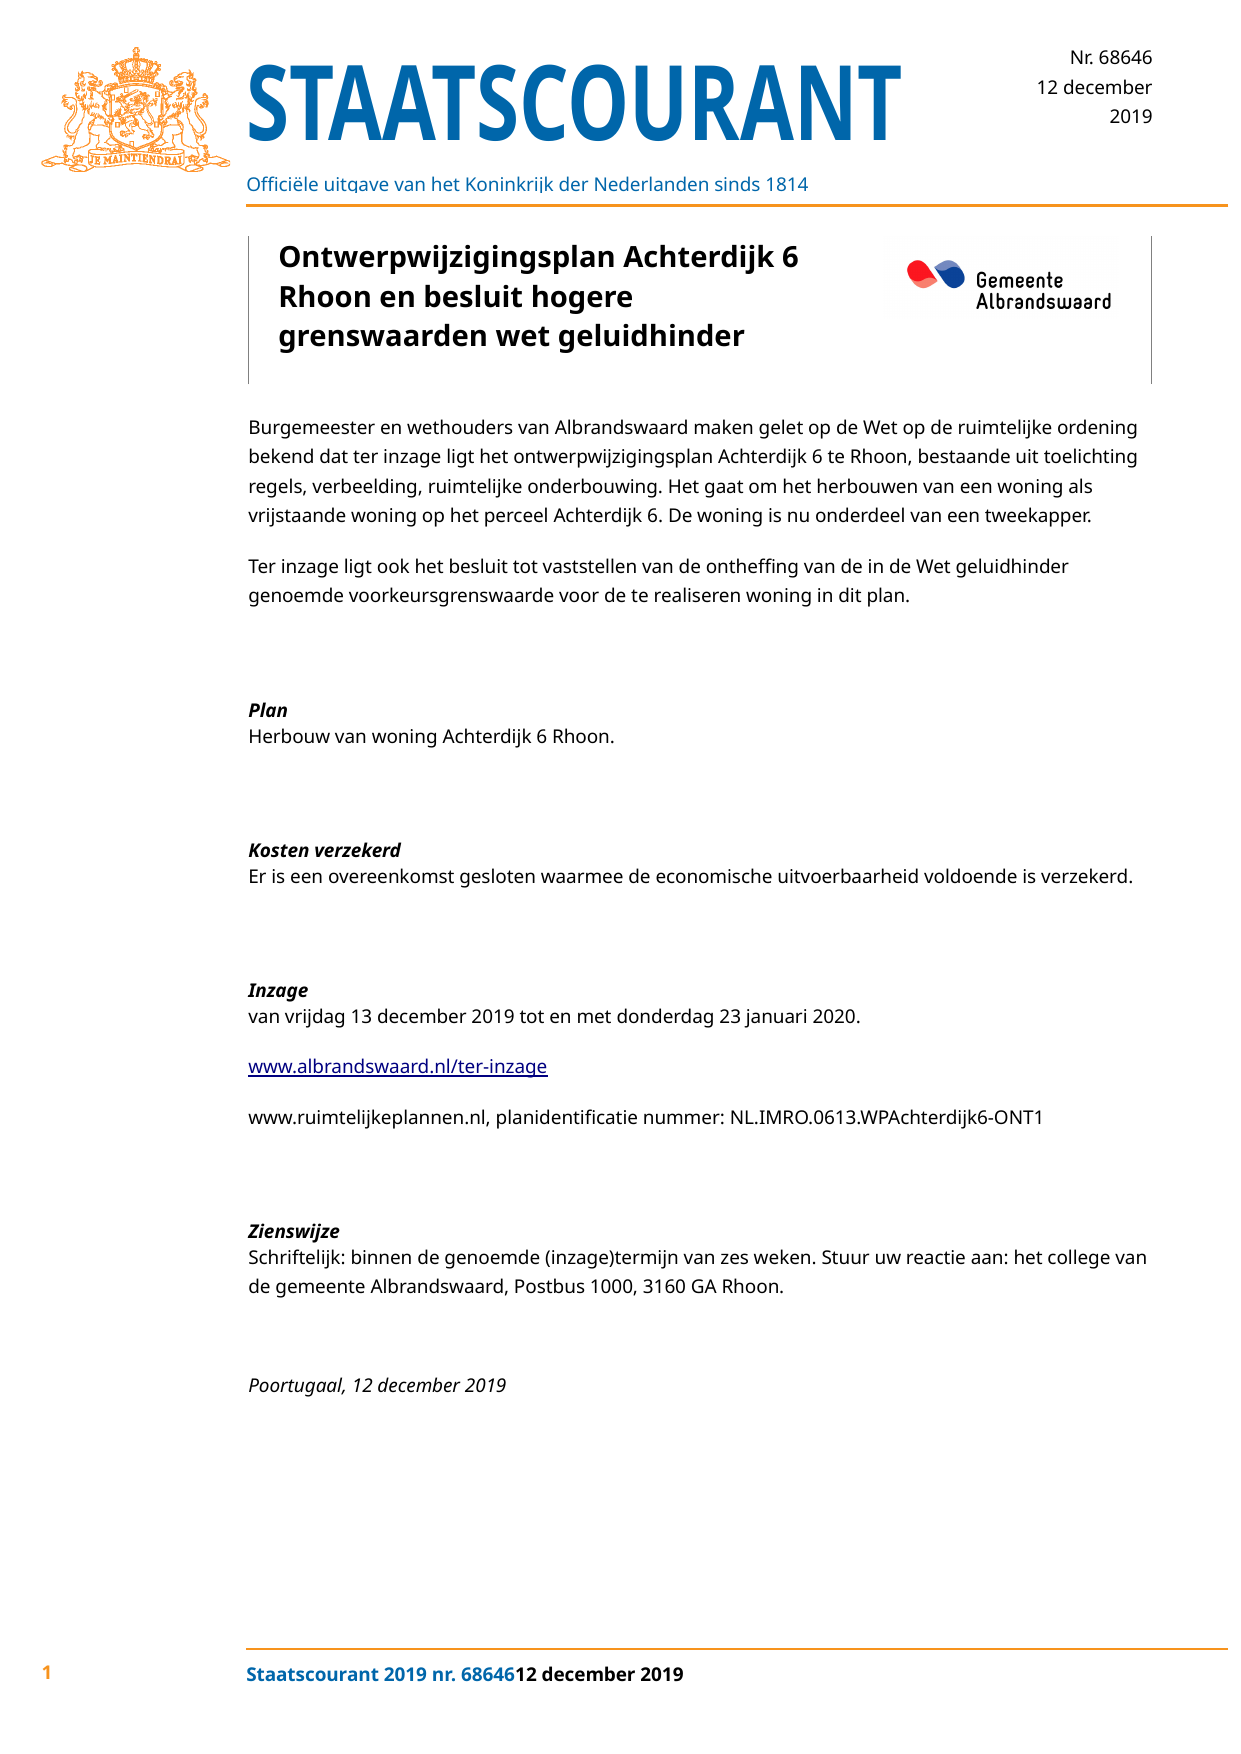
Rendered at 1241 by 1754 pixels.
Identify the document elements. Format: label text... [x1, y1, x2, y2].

picture [41, 47, 231, 172]
text Poortugaal, 12 december 2019 [248, 1372, 1152, 1397]
text Herbouw van woning Achterdijk 6 Rhoon. [248, 723, 1152, 748]
text Er is een overeenkomst gesloten waarmee de economische uitvoerbaarheid voldoende is verzekerd. [248, 863, 1152, 889]
text Burgemeester en wethouders van Albrandswaard maken gelet op de Wet op de ruimtelijke ordening bekend dat ter inzage ligt het ontwerpwijzigingsplan Achterdijk 6 te Rhoon, bestaande uit toelichting regels, verbeelding, ruimtelijke onderbouwing. Het gaat om het herbouwen van een woning als vrijstaande woning op het perceel Achterdijk 6. De woning is nu onderdeel van een tweekapper. [248, 414, 1152, 528]
text Zienswijze [248, 1218, 1152, 1244]
text van vrijdag 13 december 2019 tot en met donderdag 23 januari 2020. [248, 1003, 1152, 1029]
picture [882, 236, 1119, 319]
text Inzage [248, 977, 1152, 1003]
table_header Ontwerpwijzigingsplan Achterdijk 6 Rhoon en besluit hogere grenswaarden wet geluidhinder [249, 236, 850, 384]
table_header [850, 236, 1151, 384]
text Plan [248, 697, 1152, 723]
text Schriftelijk: binnen de genoemde (inzage)termijn van zes weken. Stuur uw reactie aan: het college van de gemeente Albrandswaard, Postbus 1000, 3160 GA Rhoon. [248, 1244, 1152, 1299]
text Kosten verzekerd [248, 837, 1152, 863]
text www.ruimtelijkeplannen.nl, planidentificatie nummer: NL.IMRO.0613.WPAchterdijk6-ONT1 [248, 1104, 1152, 1129]
text Ter inzage ligt ook het besluit tot vaststellen van de ontheffing van de in de Wet geluidhinder genoemde voorkeursgrenswaarde voor de te realiseren woning in dit plan. [248, 553, 1152, 608]
text www.albrandswaard.nl/ter-inzage [248, 1053, 1152, 1079]
